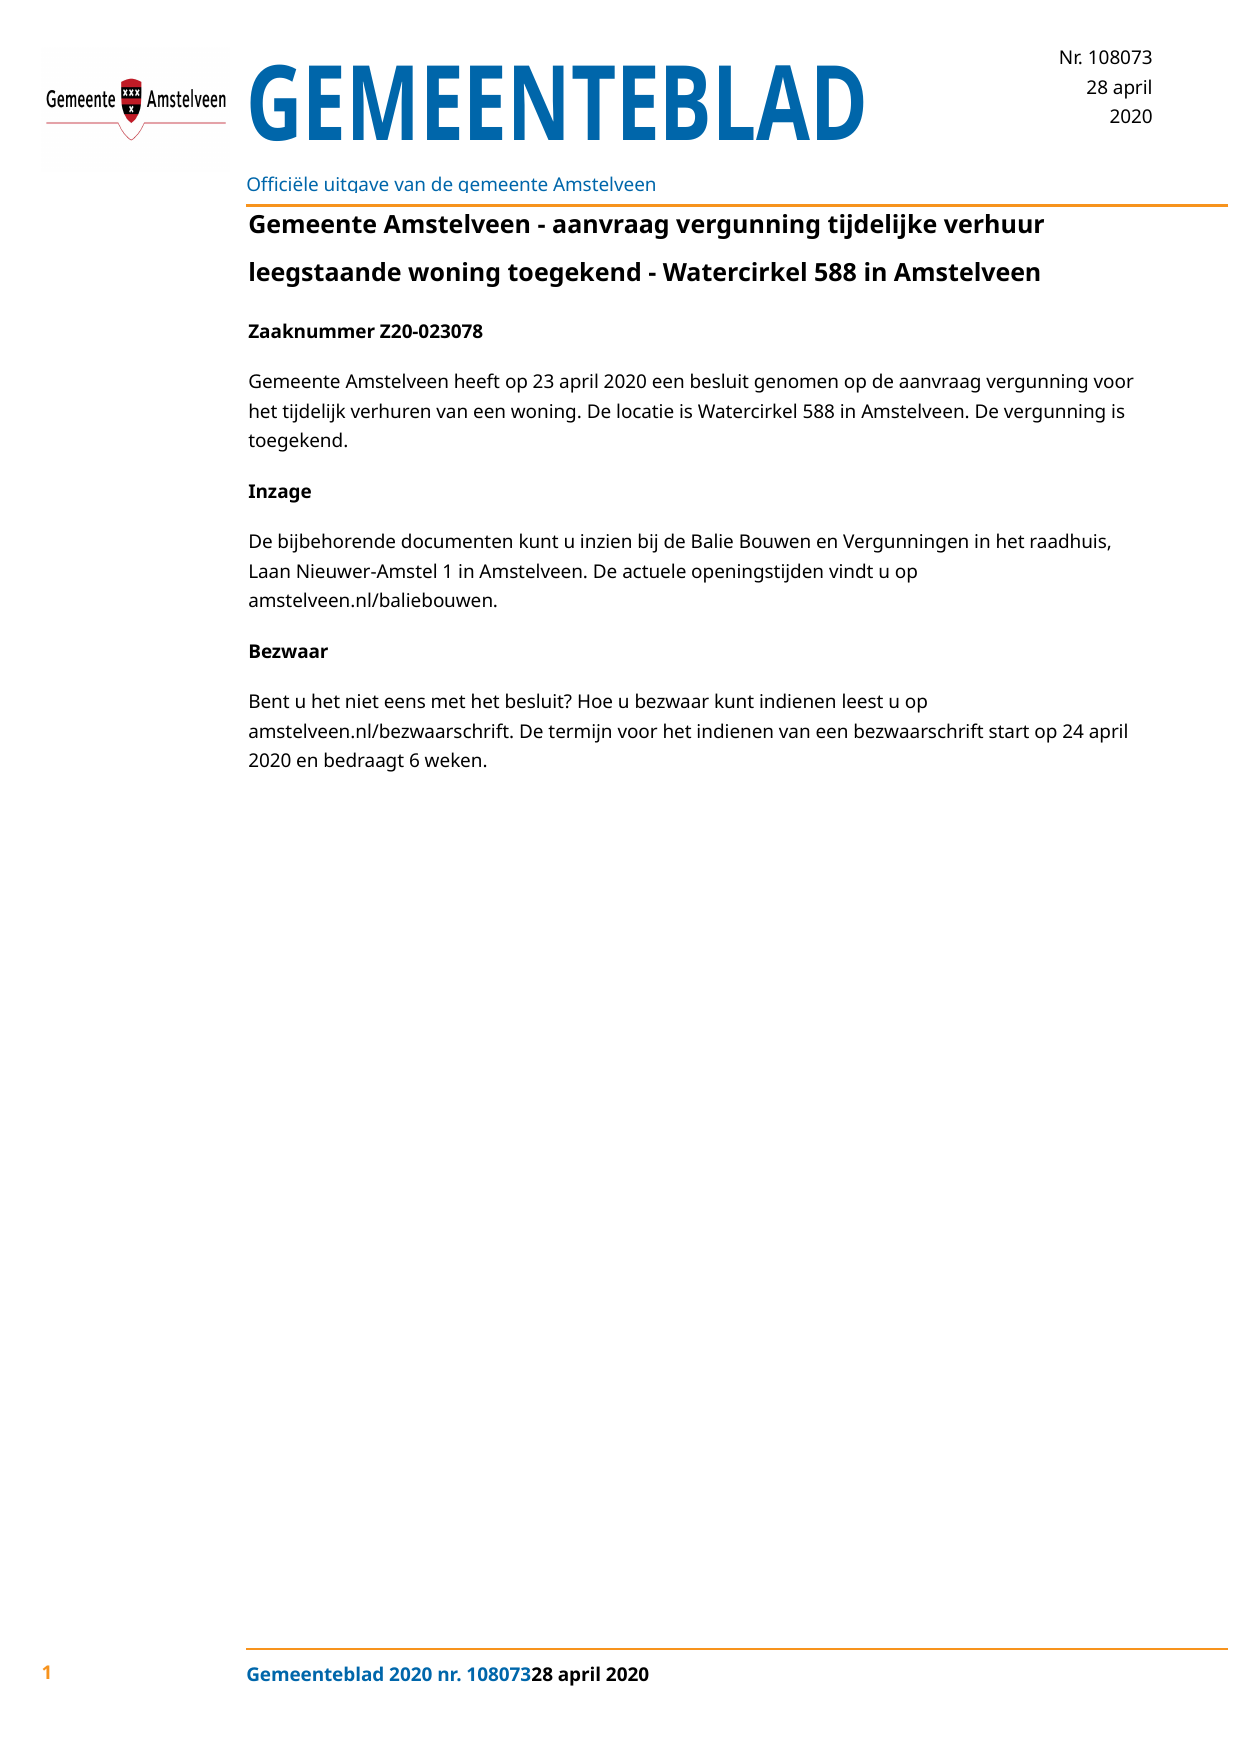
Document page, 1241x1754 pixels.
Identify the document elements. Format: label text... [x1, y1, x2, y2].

text Gemeente Amstelveen heeft op 23 april 2020 een besluit genomen op de aanvraag vergunning voor het tijdelijk verhuren van een woning. De locatie is Watercirkel 588 in Amstelveen. De vergunning is toegekend. [248, 368, 1152, 453]
text Gemeente Amstelveen - aanvraag vergunning tijdelijke verhuur leegstaande woning toegekend - Watercirkel 588 in Amstelveen [248, 207, 1152, 288]
picture [41, 47, 231, 172]
text Inzage [248, 478, 1152, 504]
text Zaaknummer Z20-023078 [248, 318, 1152, 344]
text Bezwaar [248, 638, 1152, 664]
text Bent u het niet eens met het besluit? Hoe u bezwaar kunt indienen leest u op amstelveen.nl/bezwaarschrift. De termijn voor het indienen van een bezwaarschrift start op 24 april 2020 en bedraagt 6 weken. [248, 688, 1152, 773]
text De bijbehorende documenten kunt u inzien bij de Balie Bouwen en Vergunningen in het raadhuis, Laan Nieuwer-Amstel 1 in Amstelveen. De actuele openingstijden vindt u op amstelveen.nl/baliebouwen. [248, 528, 1152, 613]
